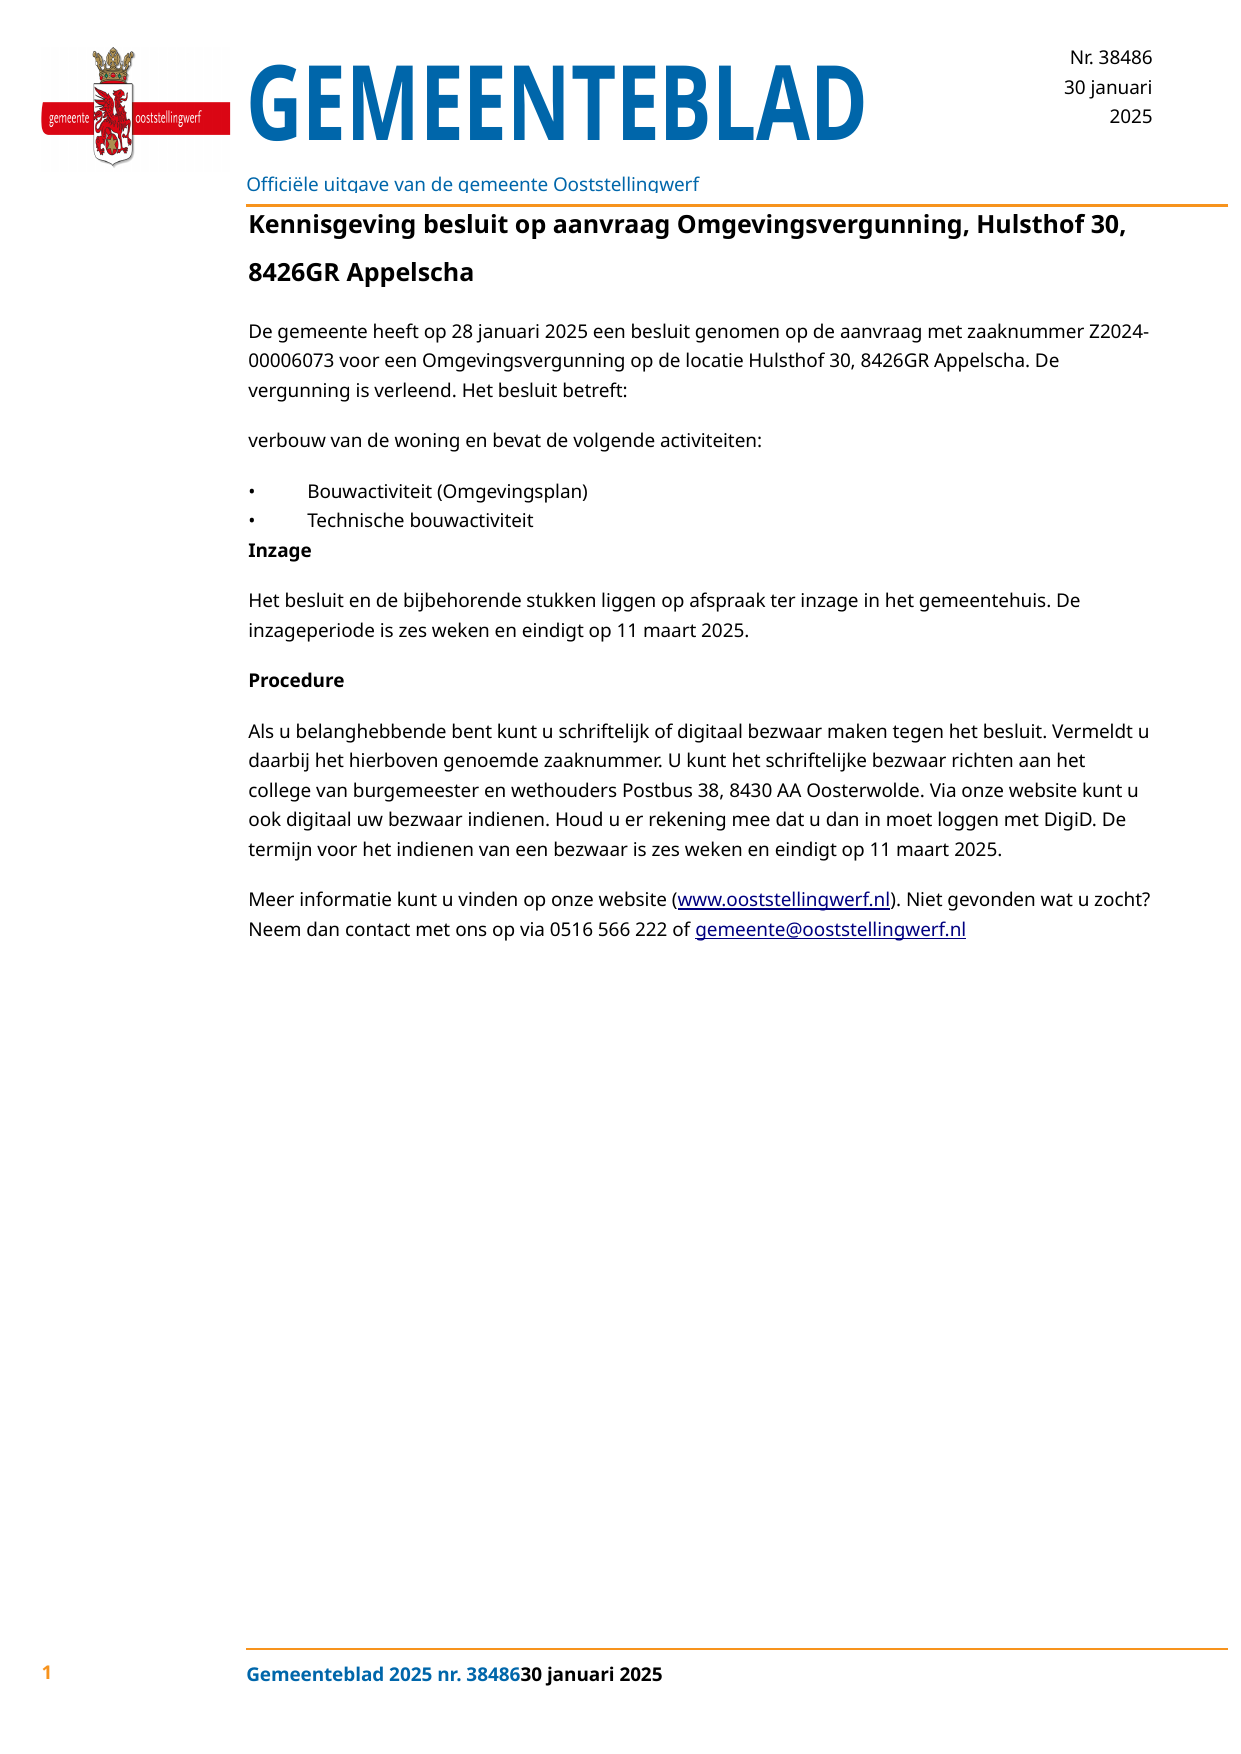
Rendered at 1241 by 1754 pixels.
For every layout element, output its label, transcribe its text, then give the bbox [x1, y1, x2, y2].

text Als u belanghebbende bent kunt u schriftelijk of digitaal bezwaar maken tegen het besluit. Vermeldt u daarbij het hierboven genoemde zaaknummer. U kunt het schriftelijke bezwaar richten aan het college van burgemeester en wethouders Postbus 38, 8430 AA Oosterwolde. Via onze website kunt u ook digitaal uw bezwaar indienen. Houd u er rekening mee dat u dan in moet loggen met DigiD. De termijn voor het indienen van een bezwaar is zes weken en eindigt op 11 maart 2025. [248, 718, 1152, 862]
text De gemeente heeft op 28 januari 2025 een besluit genomen op de aanvraag met zaaknummer Z2024-00006073 voor een Omgevingsvergunning op de locatie Hulsthof 30, 8426GR Appelscha. De vergunning is verleend. Het besluit betreft: [248, 318, 1152, 403]
list Technische bouwactiviteit [248, 507, 1152, 533]
text Inzage [248, 537, 1152, 563]
text Kennisgeving besluit op aanvraag Omgevingsvergunning, Hulsthof 30, 8426GR Appelscha [248, 207, 1152, 288]
text verbouw van de woning en bevat de volgende activiteiten: [248, 427, 1152, 453]
text Meer informatie kunt u vinden op onze website (www.ooststellingwerf.nl). Niet gevonden wat u zocht? Neem dan contact met ons op via 0516 566 222 of gemeente@ooststellingwerf.nl [248, 887, 1152, 942]
text Het besluit en de bijbehorende stukken liggen op afspraak ter inzage in het gemeentehuis. De inzageperiode is zes weken en eindigt op 11 maart 2025. [248, 587, 1152, 643]
text Procedure [248, 667, 1152, 693]
list Bouwactiviteit (Omgevingsplan) [248, 478, 1152, 504]
picture [41, 47, 231, 172]
